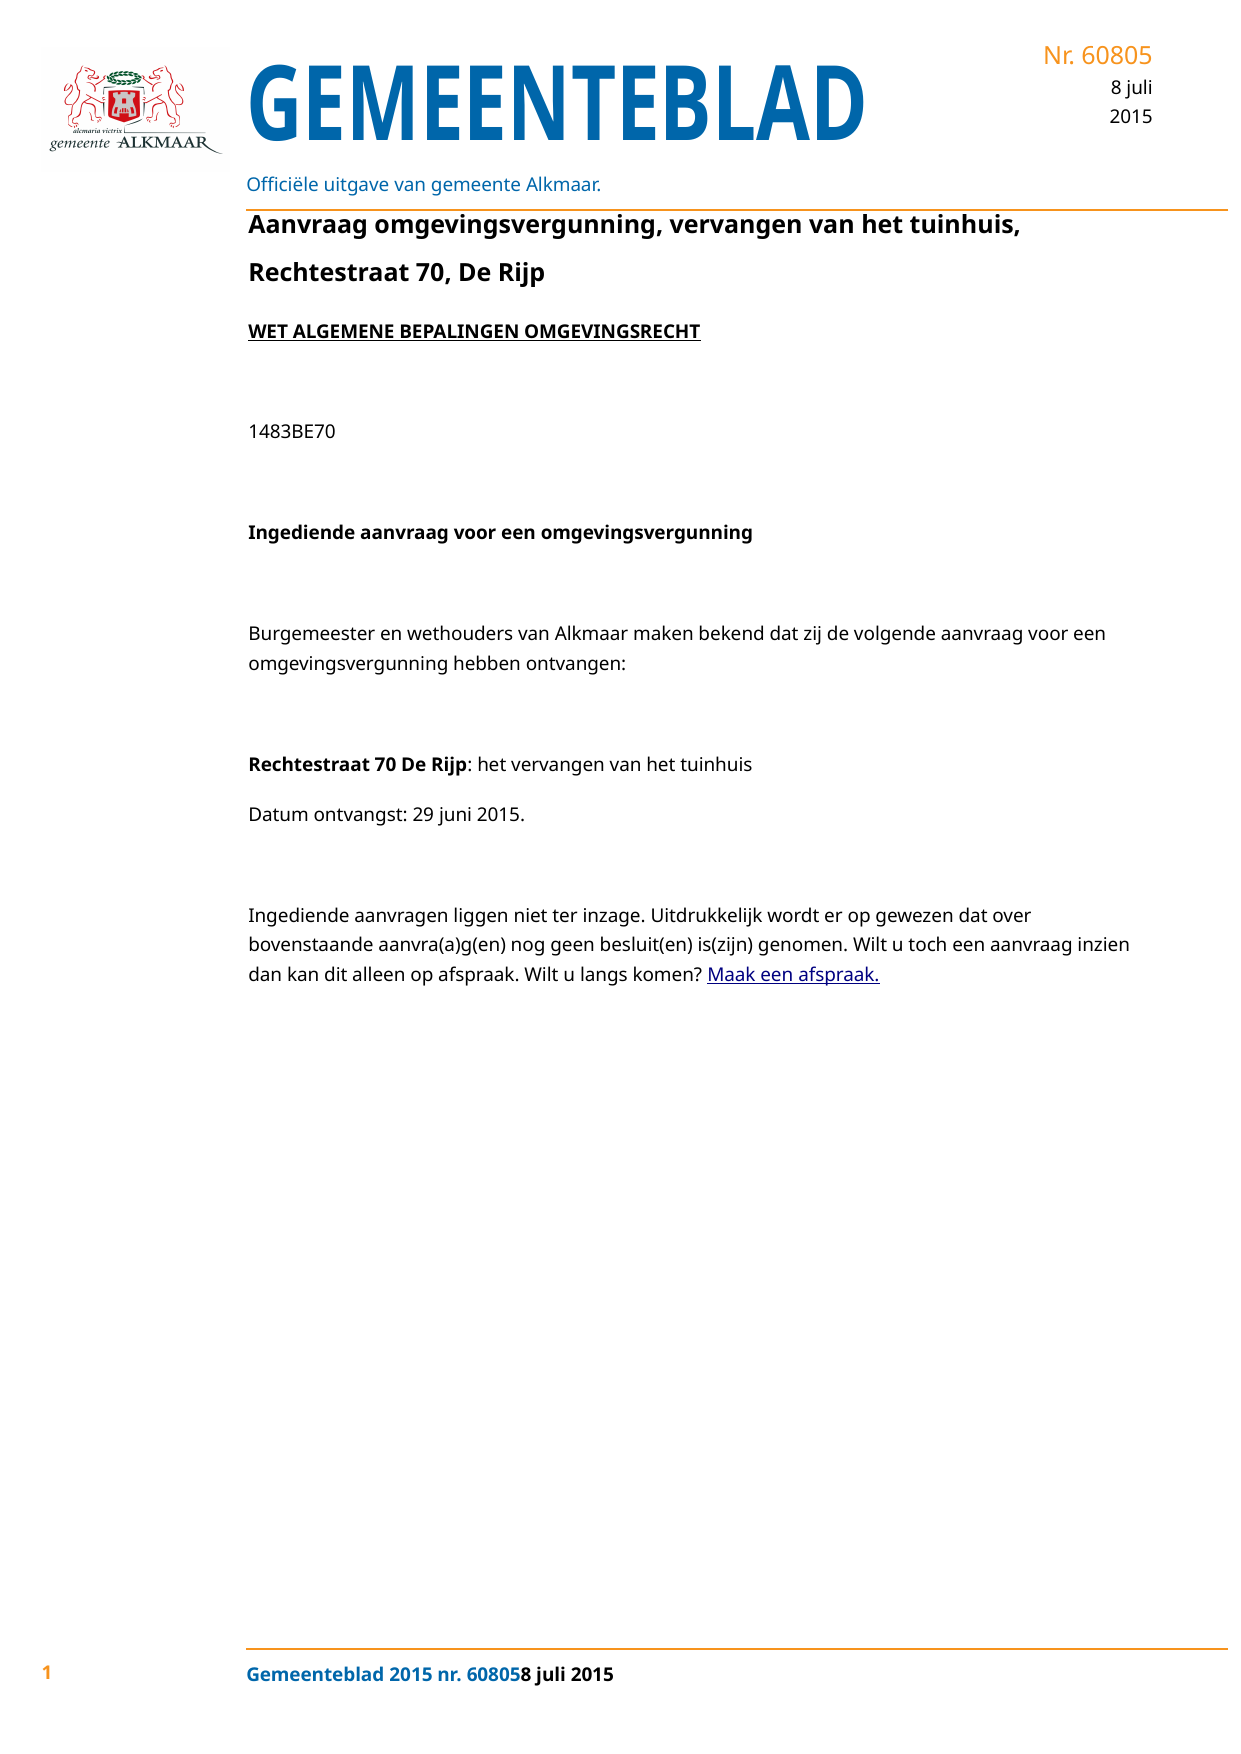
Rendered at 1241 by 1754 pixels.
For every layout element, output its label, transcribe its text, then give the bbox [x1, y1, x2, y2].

text 1483BE70 [248, 419, 1152, 444]
text Datum ontvangst: 29 juni 2015. [248, 801, 1152, 827]
text Burgemeester en wethouders van Alkmaar maken bekend dat zij de volgende aanvraag voor een omgevingsvergunning hebben ontvangen: [248, 620, 1152, 676]
picture [41, 47, 231, 172]
text WET ALGEMENE BEPALINGEN OMGEVINGSRECHT [248, 318, 1152, 344]
text Ingediende aanvraag voor een omgevingsvergunning [248, 519, 1152, 545]
text Ingediende aanvragen liggen niet ter inzage. Uitdrukkelijk wordt er op gewezen dat over bovenstaande aanvra(a)g(en) nog geen besluit(en) is(zijn) genomen. Wilt u toch een aanvraag inzien dan kan dit alleen op afspraak. Wilt u langs komen? Maak een afspraak. [248, 902, 1152, 987]
text Rechtestraat 70 De Rijp: het vervangen van het tuinhuis [248, 751, 1152, 777]
text Aanvraag omgevingsvergunning, vervangen van het tuinhuis, Rechtestraat 70, De Rijp [248, 211, 1152, 288]
